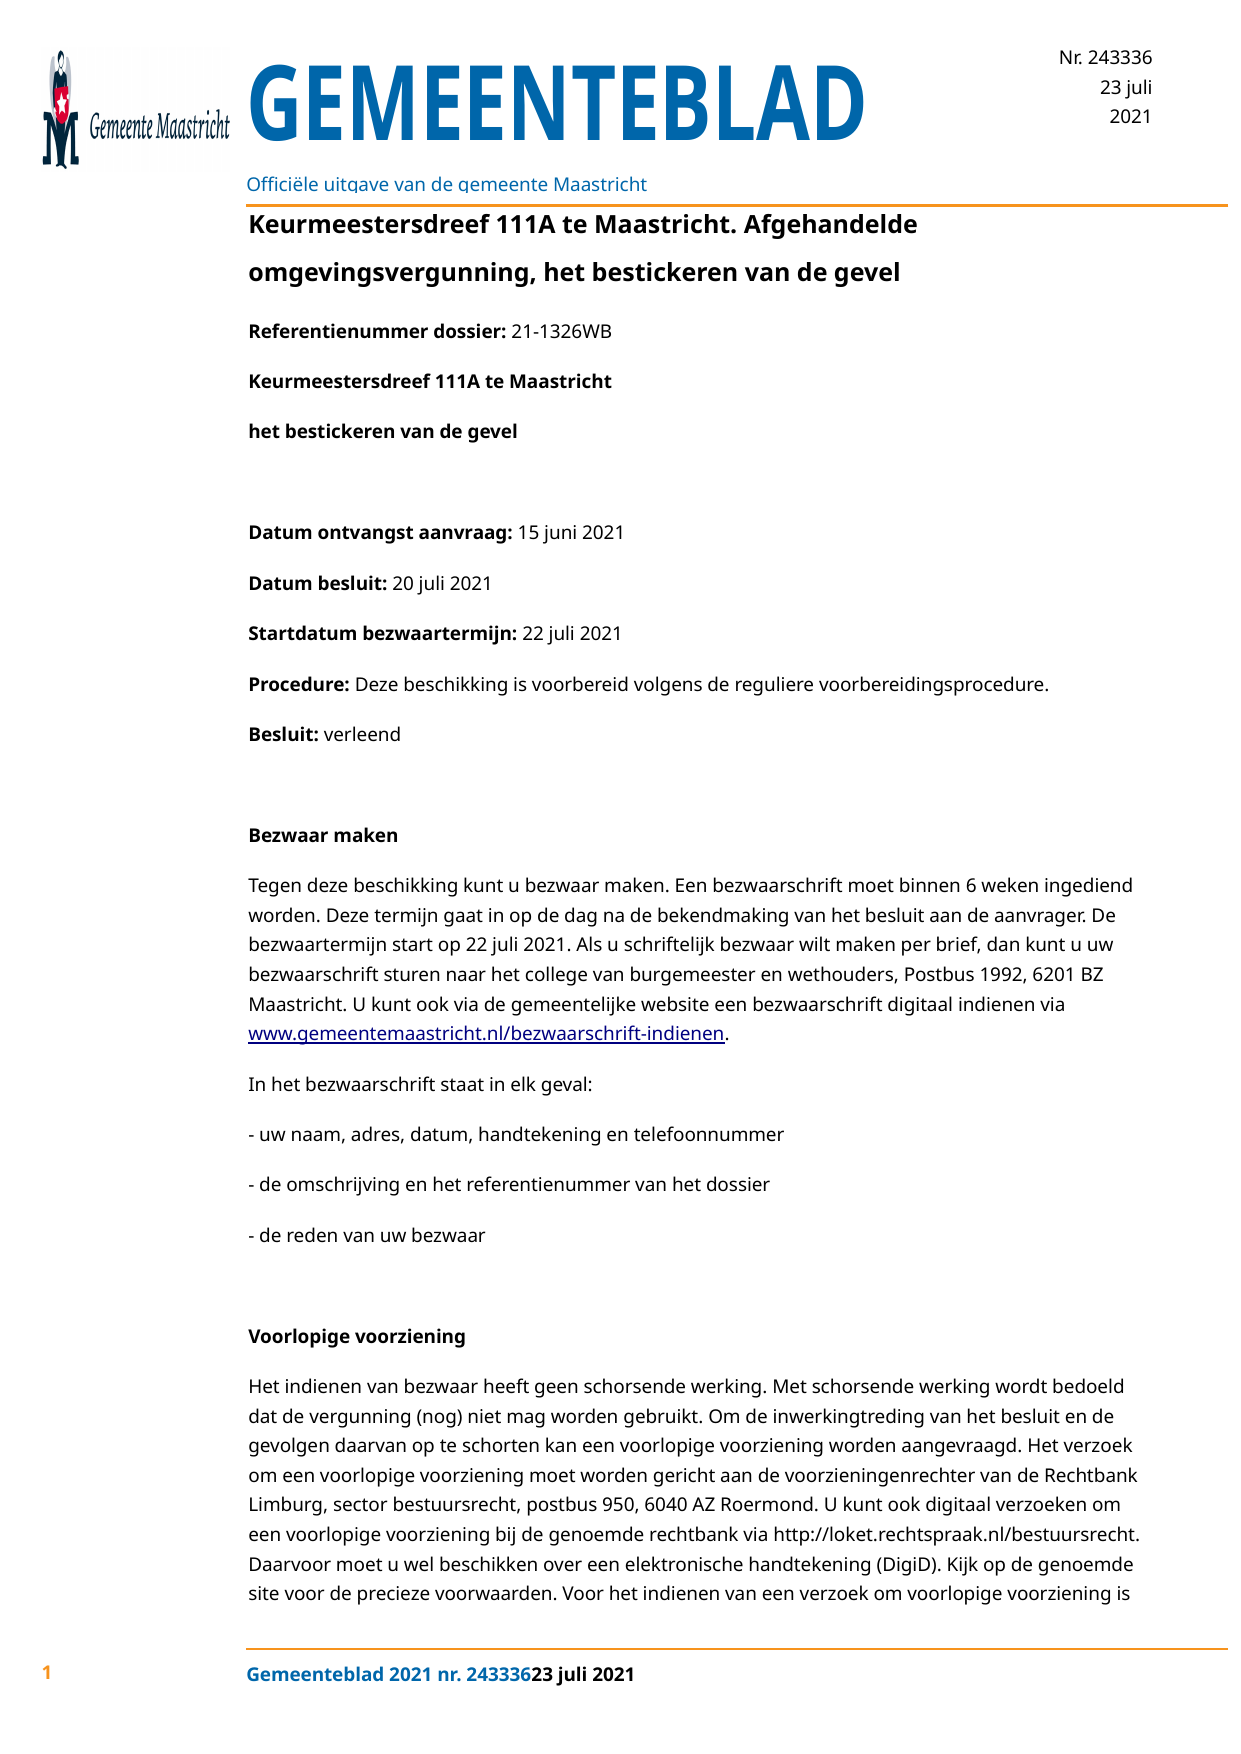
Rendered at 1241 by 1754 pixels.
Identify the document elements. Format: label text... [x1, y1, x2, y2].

text Startdatum bezwaartermijn: 22 juli 2021 [248, 620, 1152, 646]
text Referentienummer dossier: 21-1326WB [248, 318, 1152, 344]
picture [41, 47, 231, 172]
text het bestickeren van de gevel [248, 419, 1152, 444]
text Datum besluit: 20 juli 2021 [248, 570, 1152, 596]
text Keurmeestersdreef 111A te Maastricht [248, 368, 1152, 394]
text Procedure: Deze beschikking is voorbereid volgens de reguliere voorbereidingsprocedure. [248, 671, 1152, 697]
text Besluit: verleend [248, 721, 1152, 747]
text In het bezwaarschrift staat in elk geval: [248, 1071, 1152, 1097]
text Keurmeestersdreef 111A te Maastricht. Afgehandelde omgevingsvergunning, het bestickeren van de gevel [248, 207, 1152, 288]
text - de omschrijving en het referentienummer van het dossier [248, 1172, 1152, 1197]
text Tegen deze beschikking kunt u bezwaar maken. Een bezwaarschrift moet binnen 6 weken ingediend worden. Deze termijn gaat in op de dag na de bekendmaking van het besluit aan de aanvrager. De bezwaartermijn start op 22 juli 2021. Als u schriftelijk bezwaar wilt maken per brief, dan kunt u uw bezwaarschrift sturen naar het college van burgemeester en wethouders, Postbus 1992, 6201 BZ Maastricht. U kunt ook via de gemeentelijke website een bezwaarschrift digitaal indienen via www.gemeentemaastricht.nl/bezwaarschrift-indienen. [248, 872, 1152, 1046]
text Bezwaar maken [248, 822, 1152, 848]
text - uw naam, adres, datum, handtekening en telefoonnummer [248, 1121, 1152, 1147]
text Datum ontvangst aanvraag: 15 juni 2021 [248, 519, 1152, 545]
text - de reden van uw bezwaar [248, 1222, 1152, 1248]
text Het indienen van bezwaar heeft geen schorsende werking. Met schorsende werking wordt bedoeld dat de vergunning (nog) niet mag worden gebruikt. Om de inwerkingtreding van het besluit en de gevolgen daarvan op te schorten kan een voorlopige voorziening worden aangevraagd. Het verzoek om een voorlopige voorziening moet worden gericht aan de voorzieningenrechter van de Rechtbank Limburg, sector bestuursrecht, postbus 950, 6040 AZ Roermond. U kunt ook digitaal verzoeken om een voorlopige voorziening bij de genoemde rechtbank via http://loket.rechtspraak.nl/bestuursrecht. Daarvoor moet u wel beschikken over een elektronische handtekening (DigiD). Kijk op de genoemde site voor de precieze voorwaarden. Voor het indienen van een verzoek om voorlopige voorziening is [248, 1373, 1152, 1606]
text Voorlopige voorziening [248, 1323, 1152, 1349]
